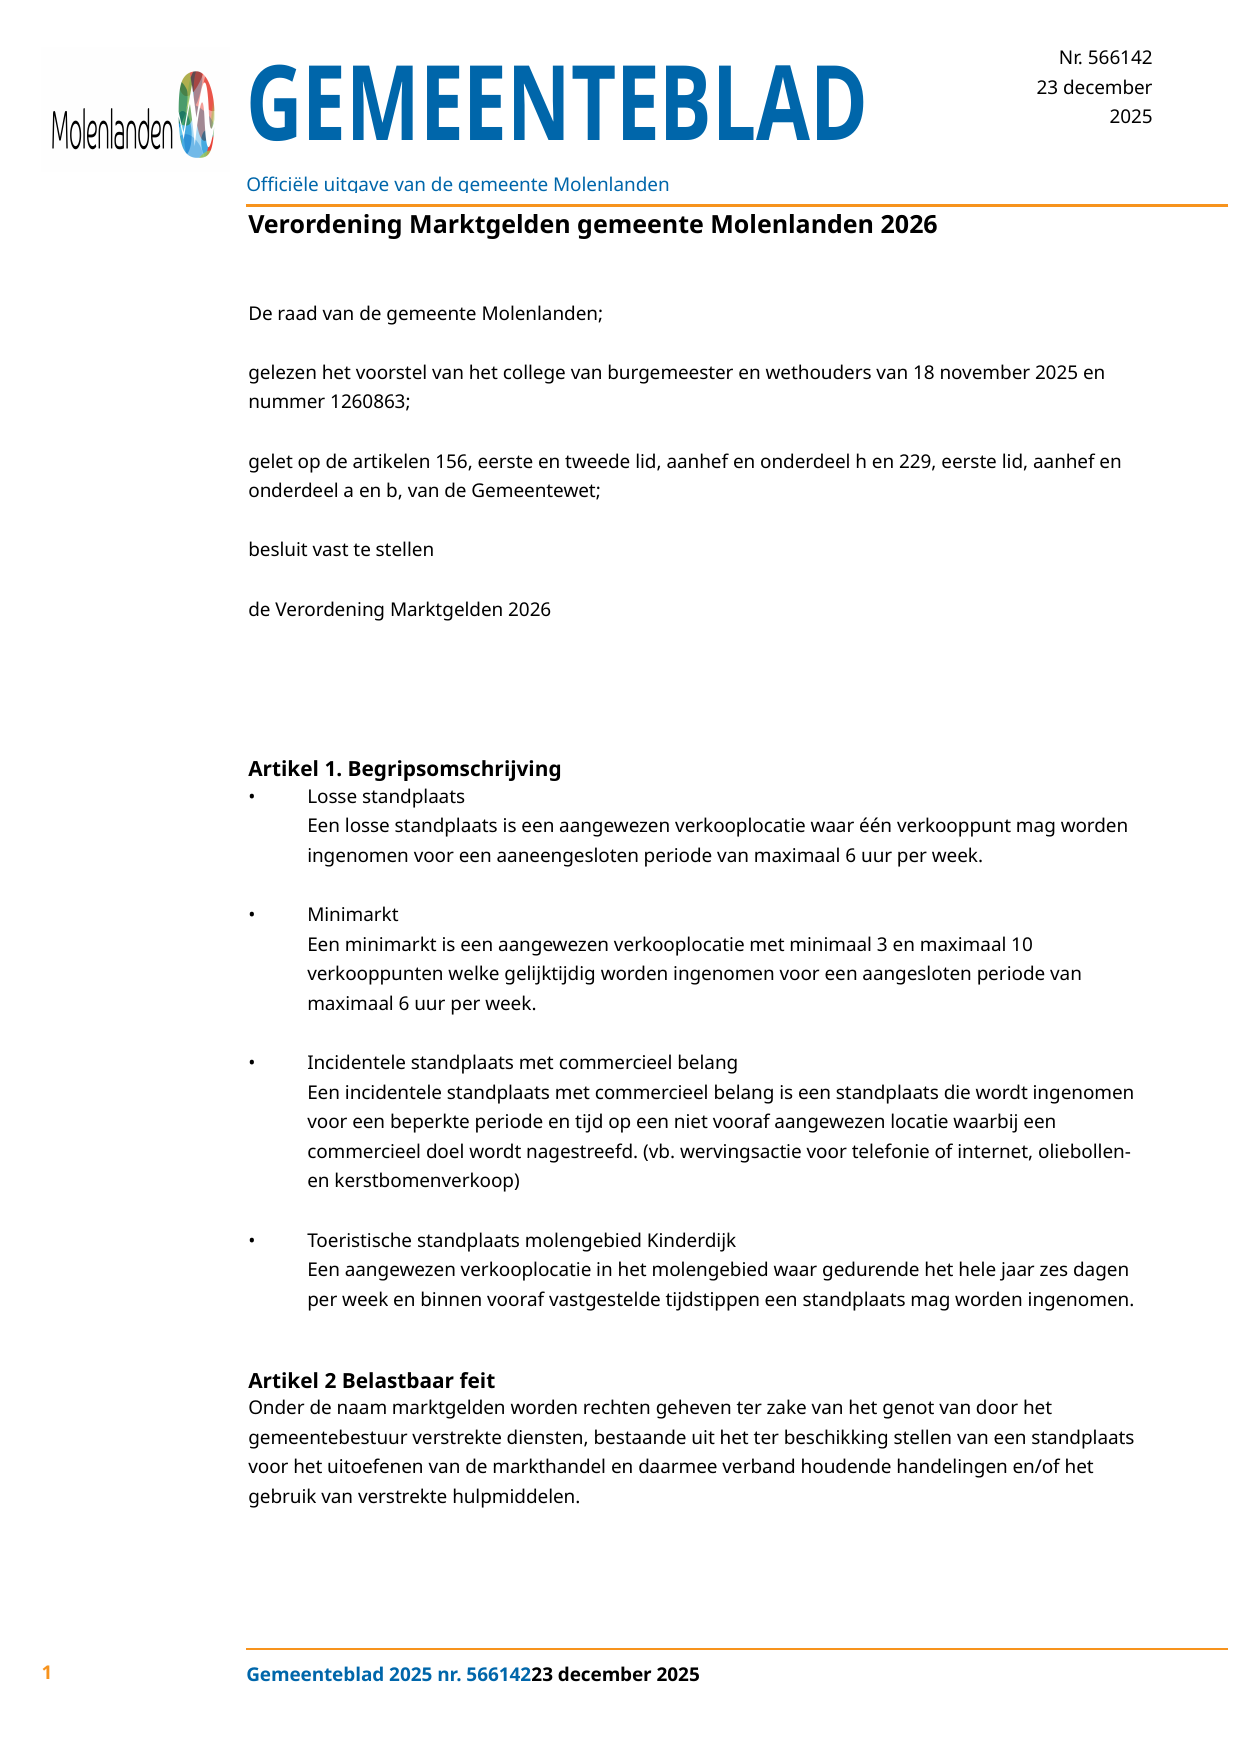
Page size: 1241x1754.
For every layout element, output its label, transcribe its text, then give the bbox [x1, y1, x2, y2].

list Minimarkt [248, 901, 1152, 927]
list Een incidentele standplaats met commercieel belang is een standplaats die wordt ingenomen voor een beperkte periode en tijd op een niet vooraf aangewezen locatie waarbij een commercieel doel wordt nagestreefd. (vb. wervingsactie voor telefonie of internet, oliebollen- en kerstbomenverkoop) [248, 1079, 1152, 1193]
list Een minimarkt is een aangewezen verkooplocatie met minimaal 3 en maximaal 10 verkooppunten welke gelijktijdig worden ingenomen voor een aangesloten periode van maximaal 6 uur per week. [248, 931, 1152, 1016]
list Toeristische standplaats molengebied Kinderdijk [248, 1227, 1152, 1252]
list Een losse standplaats is een aangewezen verkooplocatie waar één verkooppunt mag worden ingenomen voor een aaneengesloten periode van maximaal 6 uur per week. [248, 813, 1152, 868]
text gelet op de artikelen 156, eerste en tweede lid, aanhef en onderdeel h en 229, eerste lid, aanhef en onderdeel a en b, van de Gemeentewet; [248, 448, 1152, 503]
text Verordening Marktgelden gemeente Molenlanden 2026 [248, 207, 1152, 241]
list Een aangewezen verkooplocatie in het molengebied waar gedurende het hele jaar zes dagen per week en binnen vooraf vastgestelde tijdstippen een standplaats mag worden ingenomen. [248, 1256, 1152, 1312]
text De raad van de gemeente Molenlanden; [248, 300, 1152, 326]
text Artikel 1. Begripsomschrijving [248, 754, 1152, 783]
text besluit vast te stellen [248, 537, 1152, 562]
text Artikel 2 Belastbaar feit [248, 1366, 1152, 1394]
text gelezen het voorstel van het college van burgemeester en wethouders van 18 november 2025 en nummer 1260863; [248, 359, 1152, 414]
list Losse standplaats [248, 783, 1152, 809]
list Incidentele standplaats met commercieel belang [248, 1049, 1152, 1075]
text Onder de naam marktgelden worden rechten geheven ter zake van het genot van door het gemeentebestuur verstrekte diensten, bestaande uit het ter beschikking stellen van een standplaats voor het uitoefenen van de markthandel en daarmee verband houdende handelingen en/of het gebruik van verstrekte hulpmiddelen. [248, 1394, 1152, 1509]
text de Verordening Marktgelden 2026 [248, 596, 1152, 621]
picture [41, 47, 231, 172]
